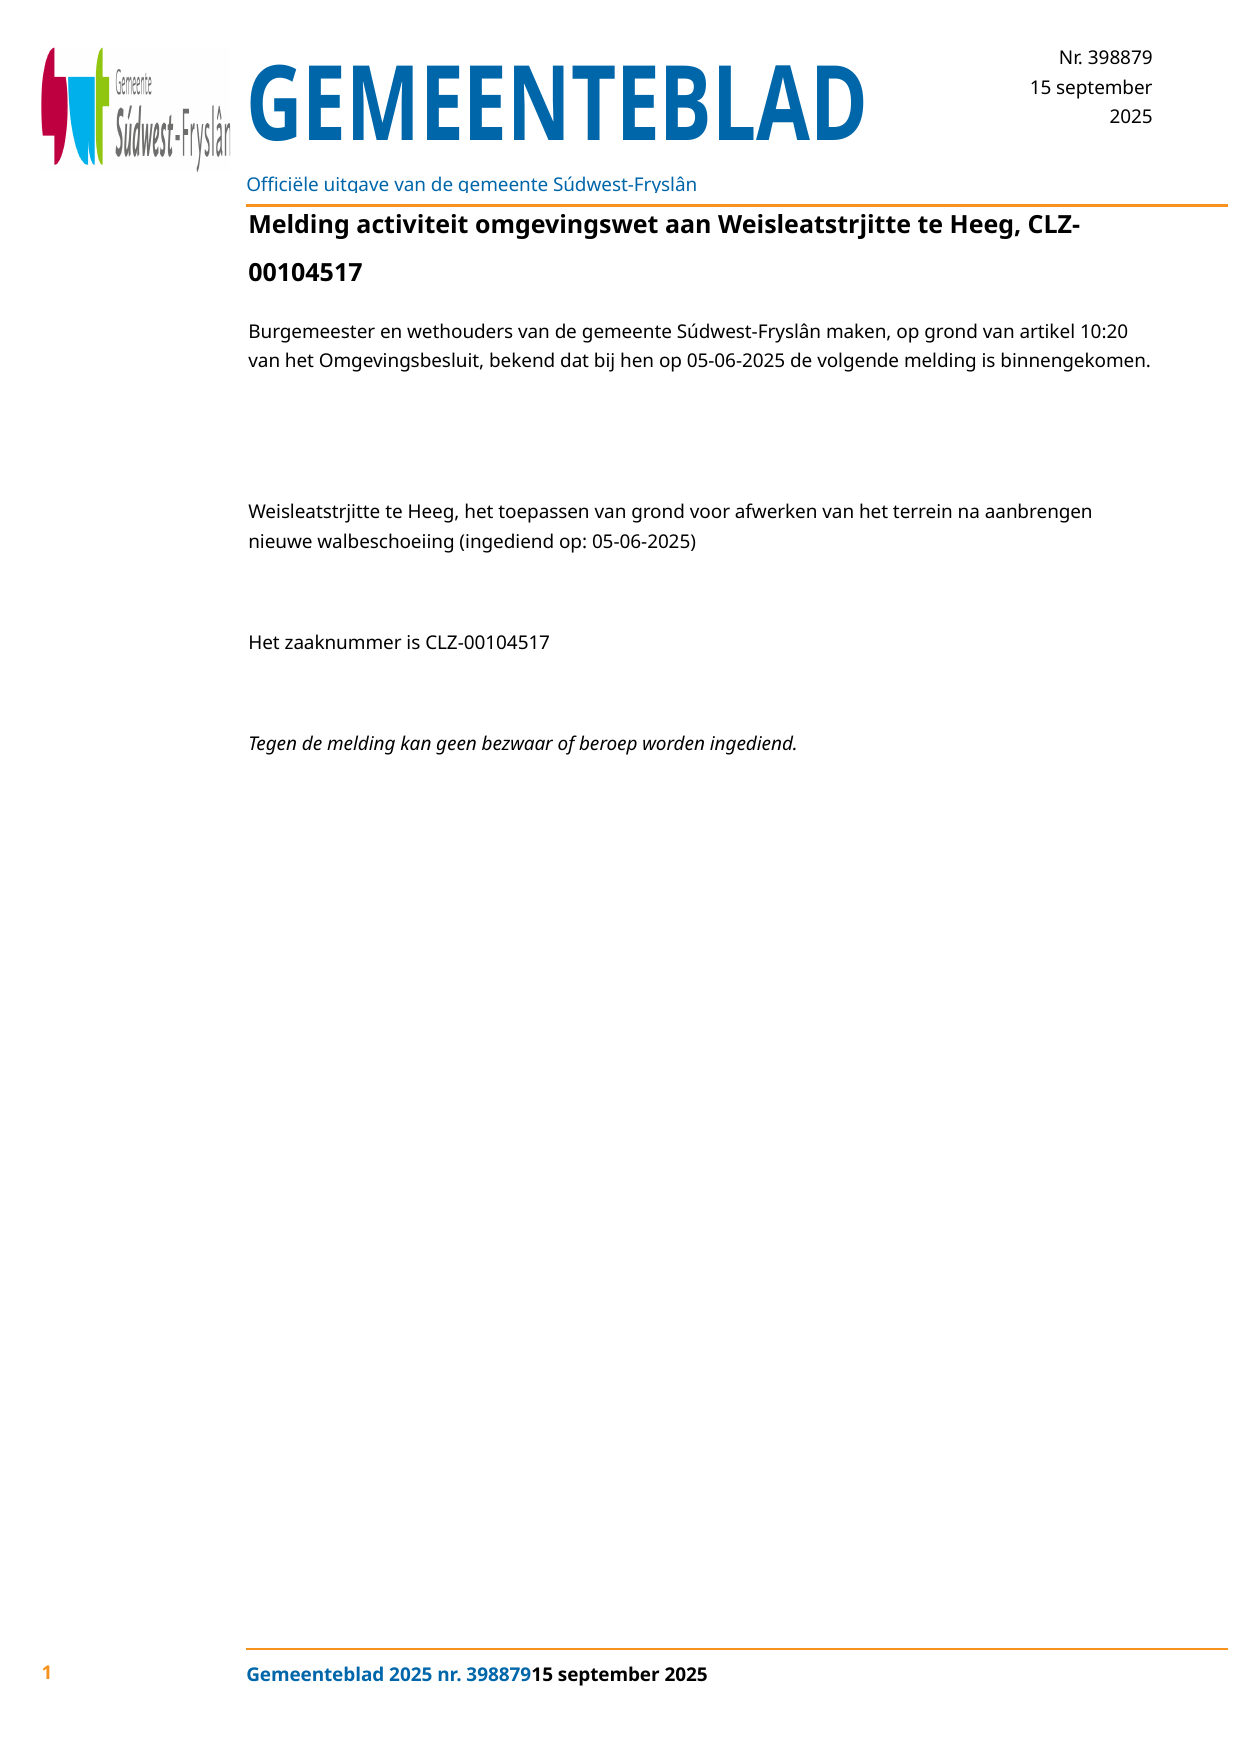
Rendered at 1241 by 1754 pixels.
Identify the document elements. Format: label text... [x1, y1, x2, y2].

text Weisleatstrjitte te Heeg, het toepassen van grond voor afwerken van het terrein na aanbrengen nieuwe walbeschoeiing (ingediend op: 05-06-2025) [248, 499, 1152, 554]
picture [41, 47, 231, 172]
text Burgemeester en wethouders van de gemeente Súdwest-Fryslân maken, op grond van artikel 10:20 van het Omgevingsbesluit, bekend dat bij hen op 05-06-2025 de volgende melding is binnengekomen. [248, 318, 1152, 373]
text Melding activiteit omgevingswet aan Weisleatstrjitte te Heeg, CLZ-00104517 [248, 207, 1152, 288]
text Het zaaknummer is CLZ-00104517 [248, 629, 1152, 655]
text Tegen de melding kan geen bezwaar of beroep worden ingediend. [248, 730, 1152, 756]
